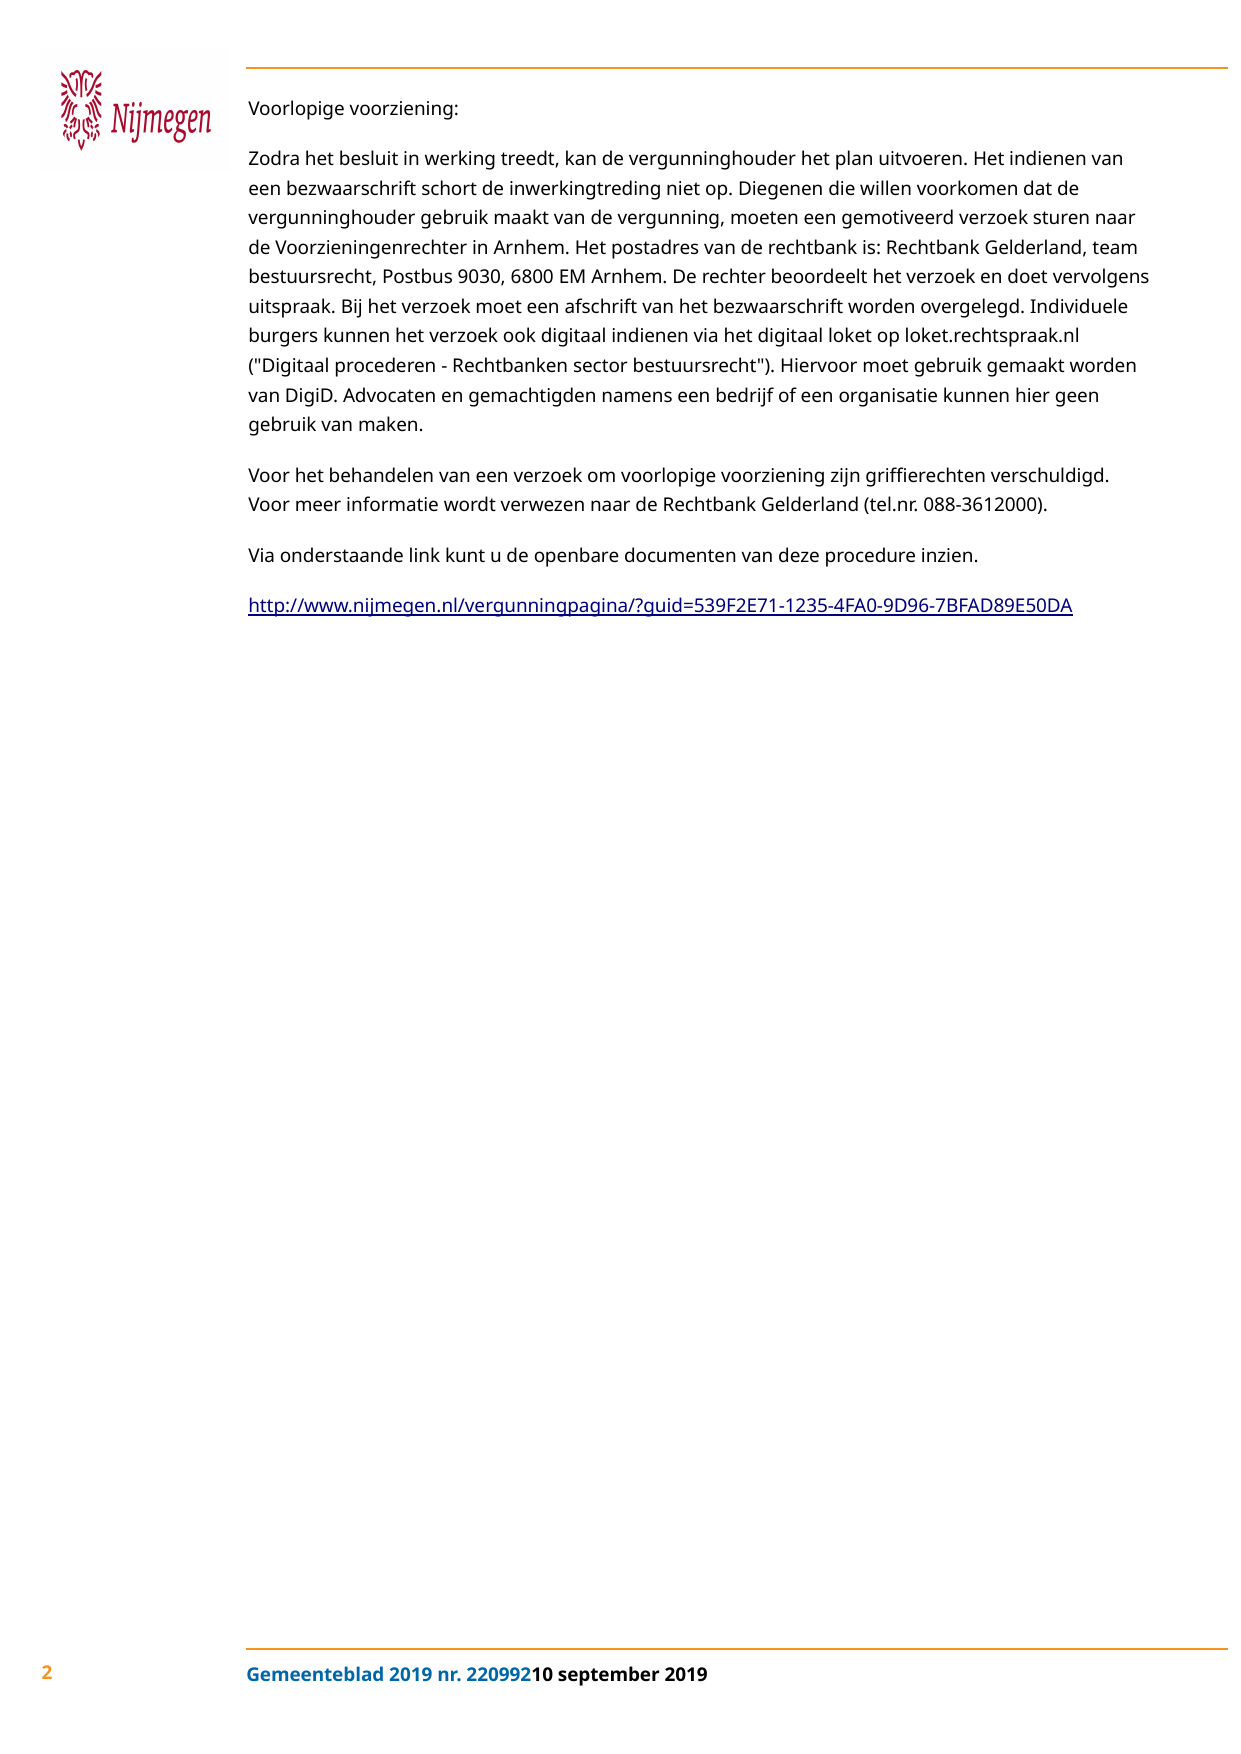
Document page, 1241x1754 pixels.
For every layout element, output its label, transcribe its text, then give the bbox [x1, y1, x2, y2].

text Via onderstaande link kunt u de openbare documenten van deze procedure inzien. [248, 542, 1152, 568]
text Zodra het besluit in werking treedt, kan de vergunninghouder het plan uitvoeren. Het indienen van een bezwaarschrift schort de inwerkingtreding niet op. Diegenen die willen voorkomen dat de vergunninghouder gebruik maakt van de vergunning, moeten een gemotiveerd verzoek sturen naar de Voorzieningenrechter in Arnhem. Het postadres van de rechtbank is: Rechtbank Gelderland, team bestuursrecht, Postbus 9030, 6800 EM Arnhem. De rechter beoordeelt het verzoek en doet vervolgens uitspraak. Bij het verzoek moet een afschrift van het bezwaarschrift worden overgelegd. Individuele burgers kunnen het verzoek ook digitaal indienen via het digitaal loket op loket.rechtspraak.nl ("Digitaal procederen - Rechtbanken sector bestuursrecht"). Hiervoor moet gebruik gemaakt worden van DigiD. Advocaten en gemachtigden namens een bedrijf of een organisatie kunnen hier geen gebruik van maken. [248, 145, 1152, 437]
picture [41, 47, 231, 172]
text Voor het behandelen van een verzoek om voorlopige voorziening zijn griffierechten verschuldigd. Voor meer informatie wordt verwezen naar de Rechtbank Gelderland (tel.nr. 088-3612000). [248, 462, 1152, 517]
text http://www.nijmegen.nl/vergunningpagina/?guid=539F2E71-1235-4FA0-9D96-7BFAD89E50DA [248, 592, 1152, 618]
text Voorlopige voorziening: [248, 95, 1152, 121]
